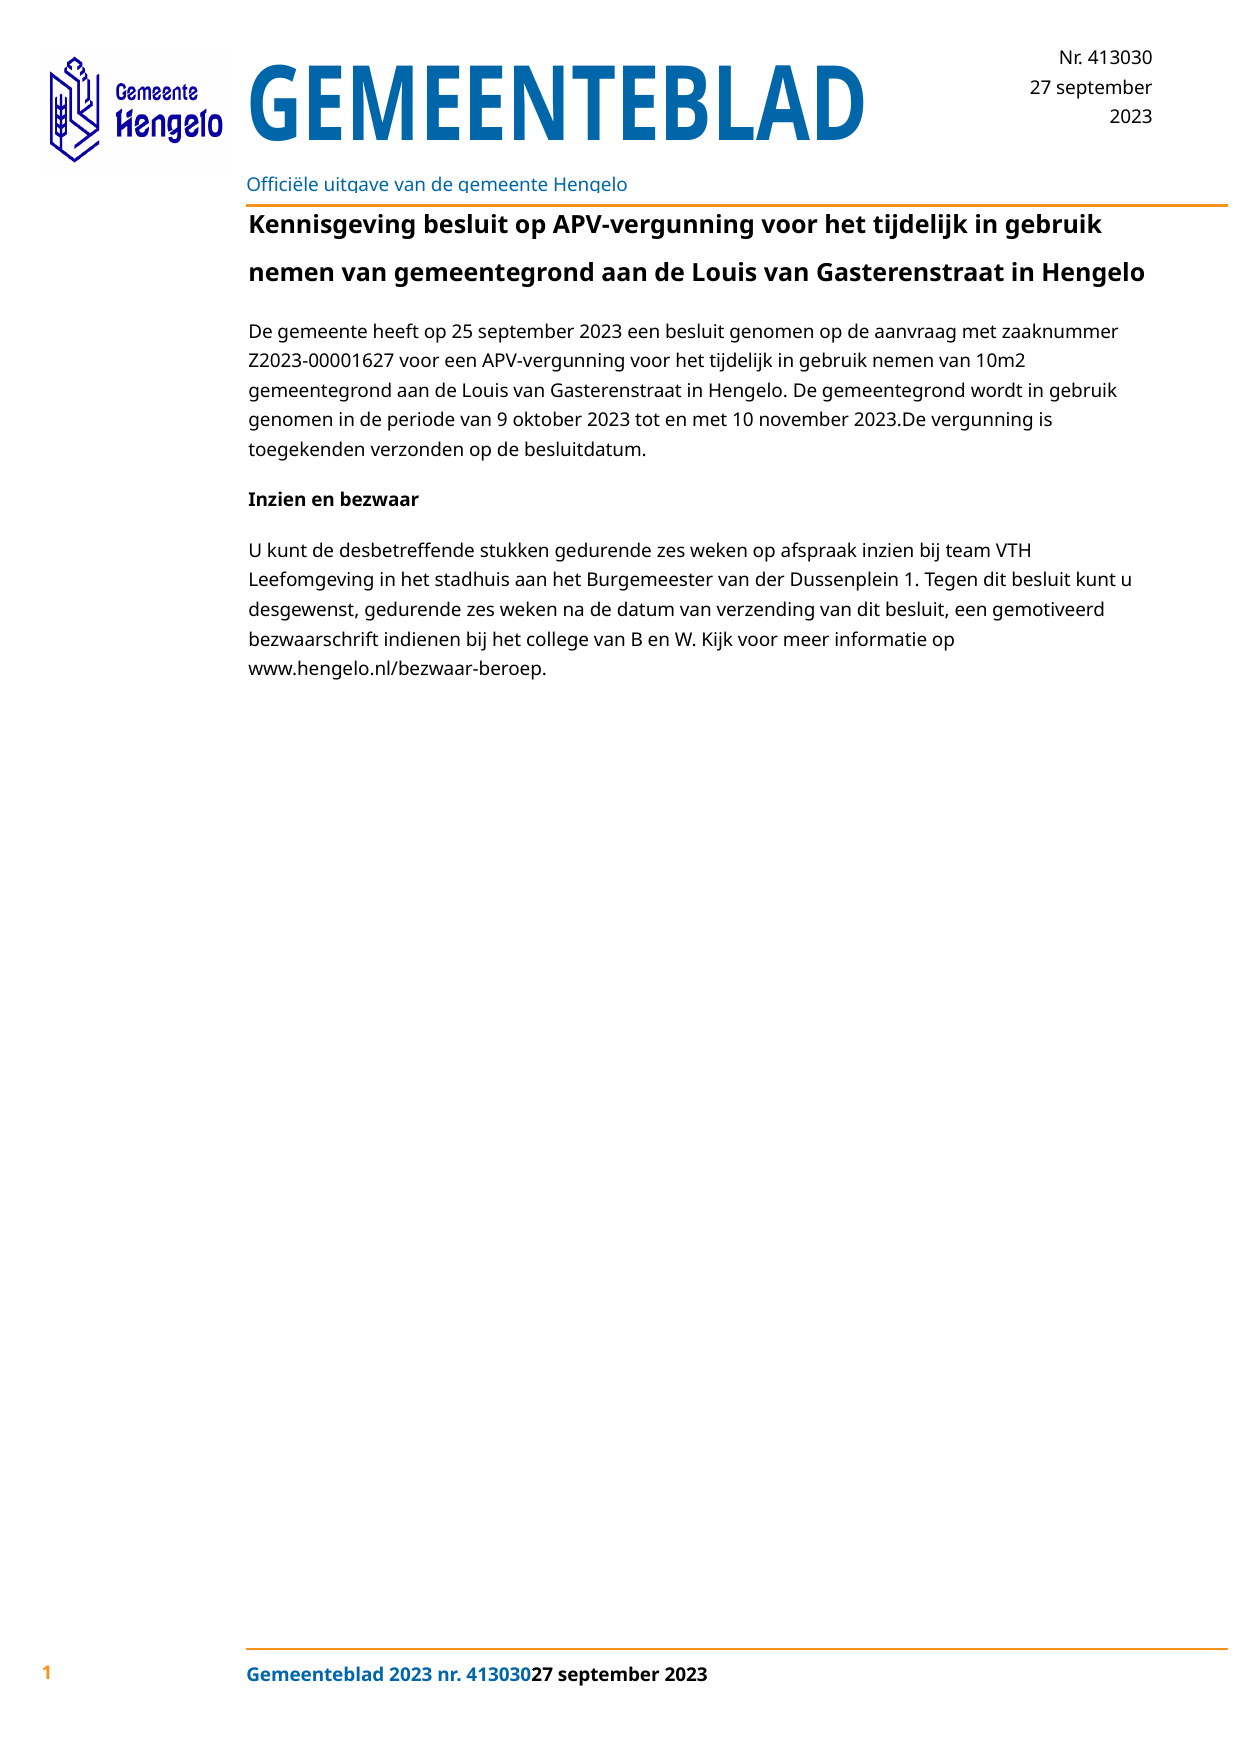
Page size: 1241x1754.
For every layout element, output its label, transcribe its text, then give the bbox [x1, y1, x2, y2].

text De gemeente heeft op 25 september 2023 een besluit genomen op de aanvraag met zaaknummer Z2023-00001627 voor een APV-vergunning voor het tijdelijk in gebruik nemen van 10m2 gemeentegrond aan de Louis van Gasterenstraat in Hengelo. De gemeentegrond wordt in gebruik genomen in de periode van 9 oktober 2023 tot en met 10 november 2023.De vergunning is toegekenden verzonden op de besluitdatum. [248, 318, 1152, 462]
picture [41, 47, 231, 172]
text Kennisgeving besluit op APV-vergunning voor het tijdelijk in gebruik nemen van gemeentegrond aan de Louis van Gasterenstraat in Hengelo [248, 207, 1152, 288]
text U kunt de desbetreffende stukken gedurende zes weken op afspraak inzien bij team VTH Leefomgeving in het stadhuis aan het Burgemeester van der Dussenplein 1. Tegen dit besluit kunt u desgewenst, gedurende zes weken na de datum van verzending van dit besluit, een gemotiveerd bezwaarschrift indienen bij het college van B en W. Kijk voor meer informatie op www.hengelo.nl/bezwaar-beroep. [248, 537, 1152, 681]
text Inzien en bezwaar [248, 487, 1152, 512]
